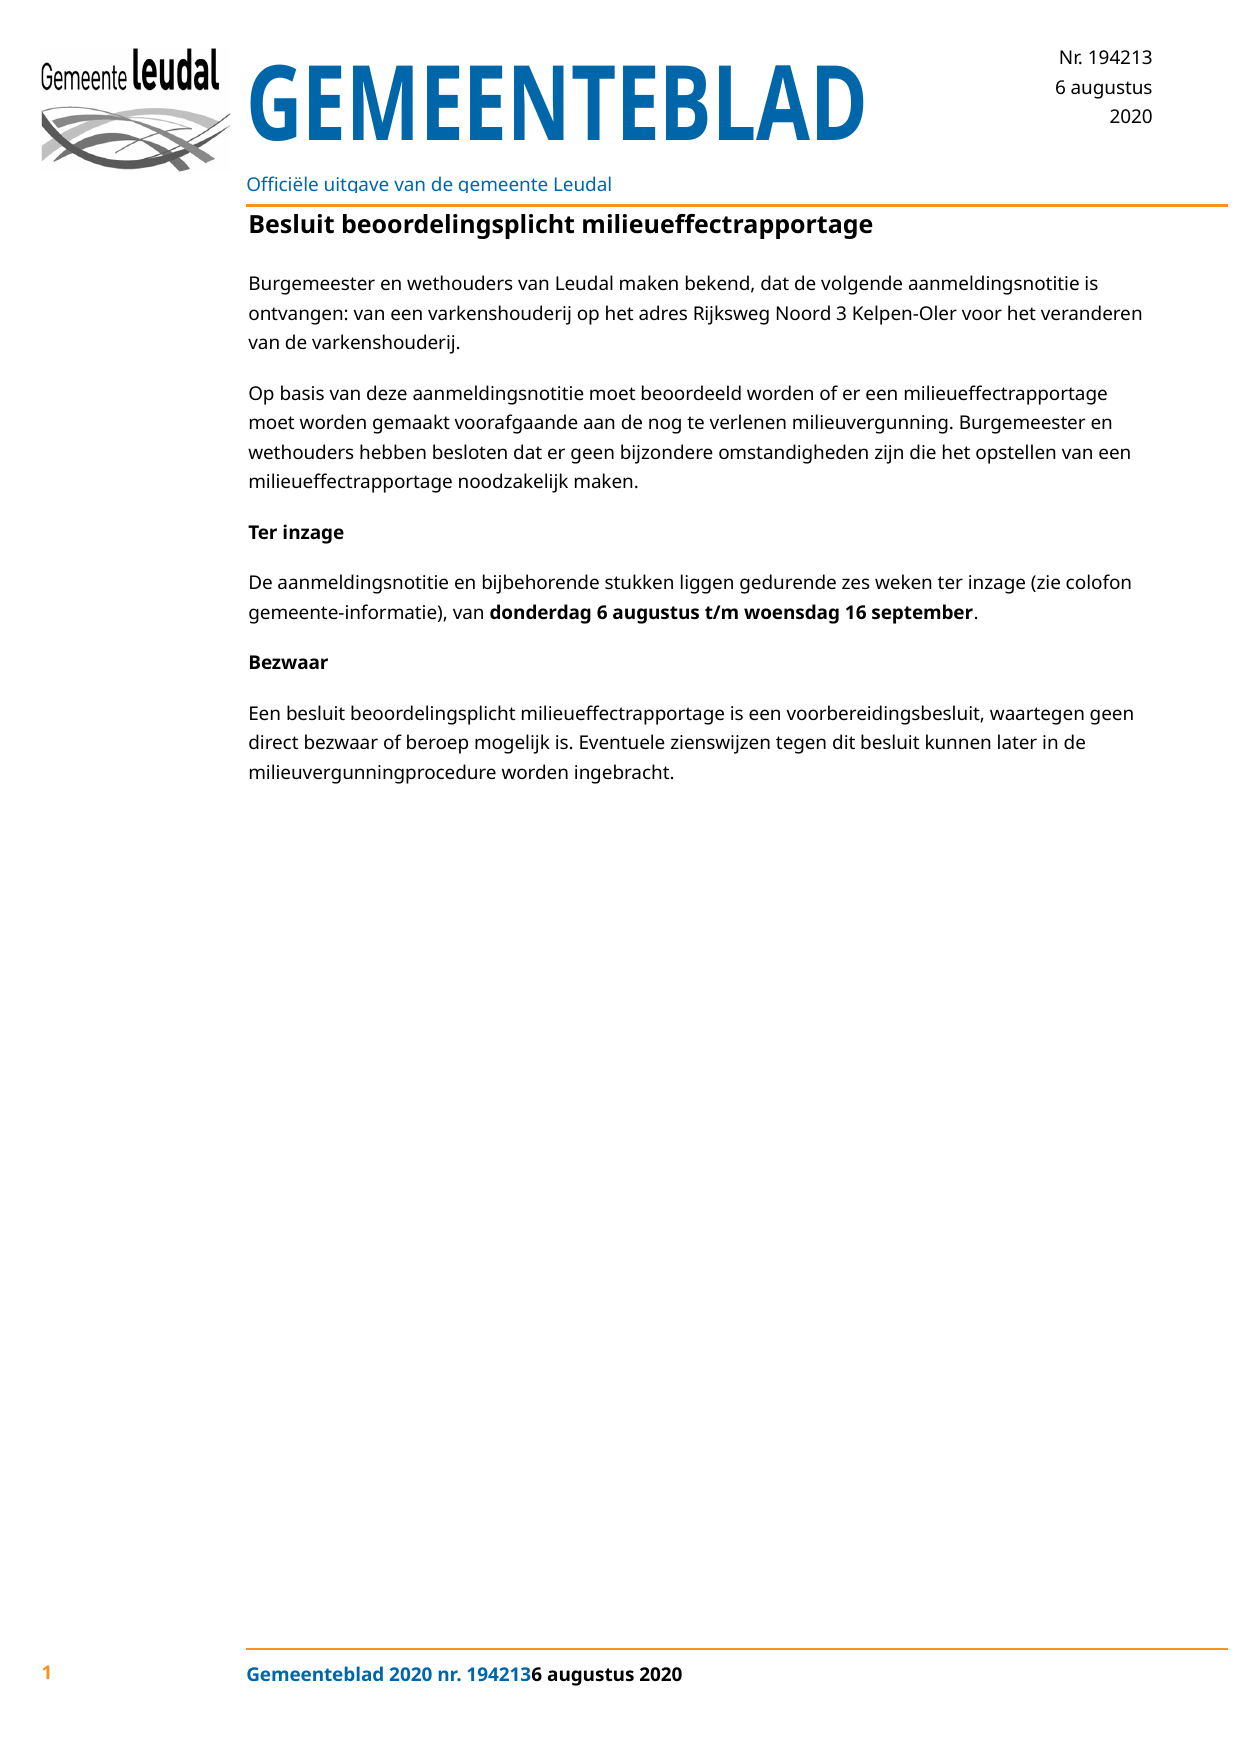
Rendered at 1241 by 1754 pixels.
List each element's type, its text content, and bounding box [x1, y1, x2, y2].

text Bezwaar [248, 649, 1152, 675]
picture [41, 47, 231, 172]
text Ter inzage [248, 519, 1152, 545]
text Besluit beoordelingsplicht milieueffectrapportage [248, 207, 1152, 241]
text Op basis van deze aanmeldingsnotitie moet beoordeeld worden of er een milieueffectrapportage moet worden gemaakt voorafgaande aan de nog te verlenen milieuvergunning. Burgemeester en wethouders hebben besloten dat er geen bijzondere omstandigheden zijn die het opstellen van een milieueffectrapportage noodzakelijk maken. [248, 380, 1152, 494]
text De aanmeldingsnotitie en bijbehorende stukken liggen gedurende zes weken ter inzage (zie colofon gemeente-informatie), van donderdag 6 augustus t/m woensdag 16 september. [248, 569, 1152, 625]
text Een besluit beoordelingsplicht milieueffectrapportage is een voorbereidingsbesluit, waartegen geen direct bezwaar of beroep mogelijk is. Eventuele zienswijzen tegen dit besluit kunnen later in de milieuvergunningprocedure worden ingebracht. [248, 700, 1152, 785]
text Burgemeester en wethouders van Leudal maken bekend, dat de volgende aanmeldingsnotitie is ontvangen: van een varkenshouderij op het adres Rijksweg Noord 3 Kelpen-Oler voor het veranderen van de varkenshouderij. [248, 270, 1152, 355]
